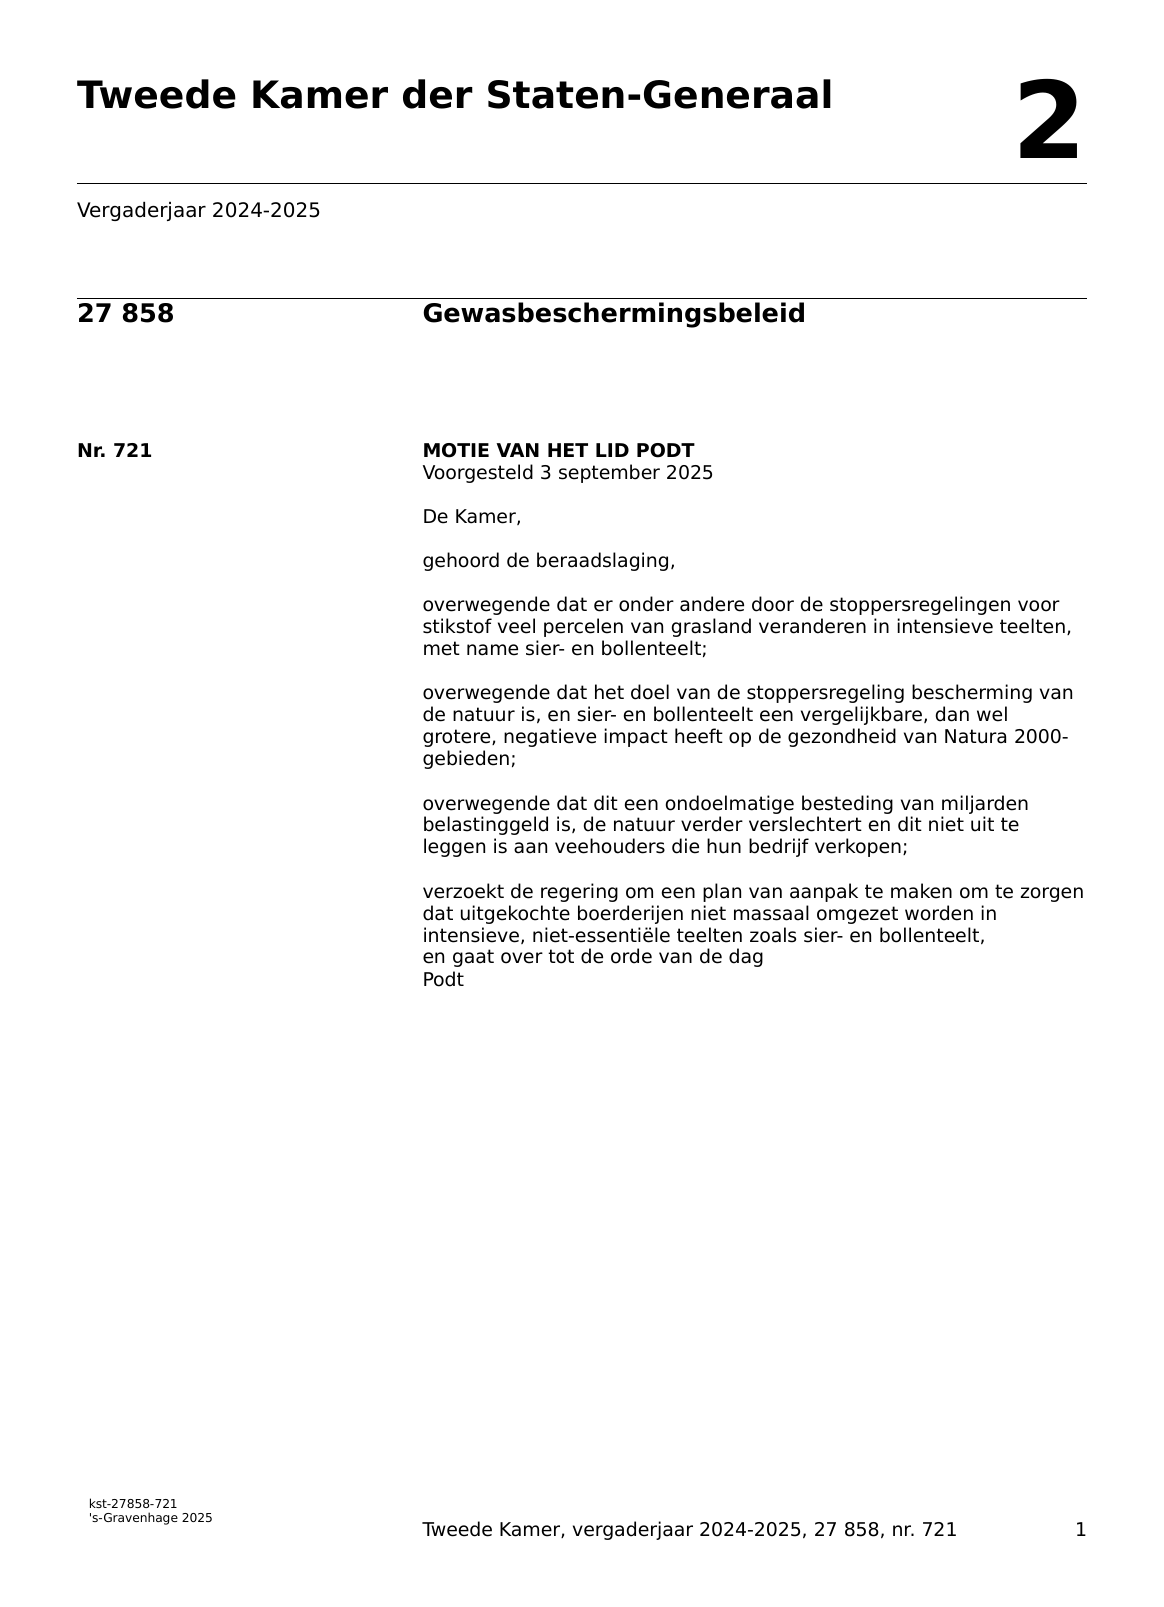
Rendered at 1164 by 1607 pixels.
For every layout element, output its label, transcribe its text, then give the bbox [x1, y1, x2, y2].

text overwegende dat dit een ondoelmatige besteding van miljarden belastinggeld is, de natuur verder verslechtert en dit niet uit te leggen is aan veehouders die hun bedrijf verkopen; [422, 792, 1087, 858]
subtitle Nr. 721 MOTIE VAN HET LID PODT [77, 440, 1087, 462]
text verzoekt de regering om een plan van aanpak te maken om te zorgen dat uitgekochte boerderijen niet massaal omgezet worden in intensieve, niet-essentiële teelten zoals sier- en bollenteelt, [422, 881, 1087, 946]
text kst-27858-721 [88, 1497, 323, 1511]
table_header 2 [886, 59, 1087, 183]
text en gaat over tot de orde van de dag [422, 946, 1087, 968]
text overwegende dat het doel van de stoppersregeling bescherming van de natuur is, en sier- en bollenteelt een vergelijkbare, dan wel grotere, negatieve impact heeft op de gezondheid van Natura 2000-gebieden; [422, 682, 1087, 770]
table_cell Vergaderjaar 2024-2025 [77, 184, 1087, 298]
text De Kamer, [422, 506, 1087, 528]
subtitle 27 858 Gewasbeschermingsbeleid [77, 299, 1087, 329]
text Voorgesteld 3 september 2025 [422, 462, 1087, 484]
text overwegende dat er onder andere door de stoppersregelingen voor stikstof veel percelen van grasland veranderen in intensieve teelten, met name sier- en bollenteelt; [422, 594, 1087, 660]
table_header Tweede Kamer der Staten-Generaal [77, 59, 886, 183]
text gehoord de beraadslaging, [422, 550, 1087, 572]
text 's-Gravenhage 2025 [88, 1511, 323, 1525]
text Podt [422, 968, 1087, 990]
